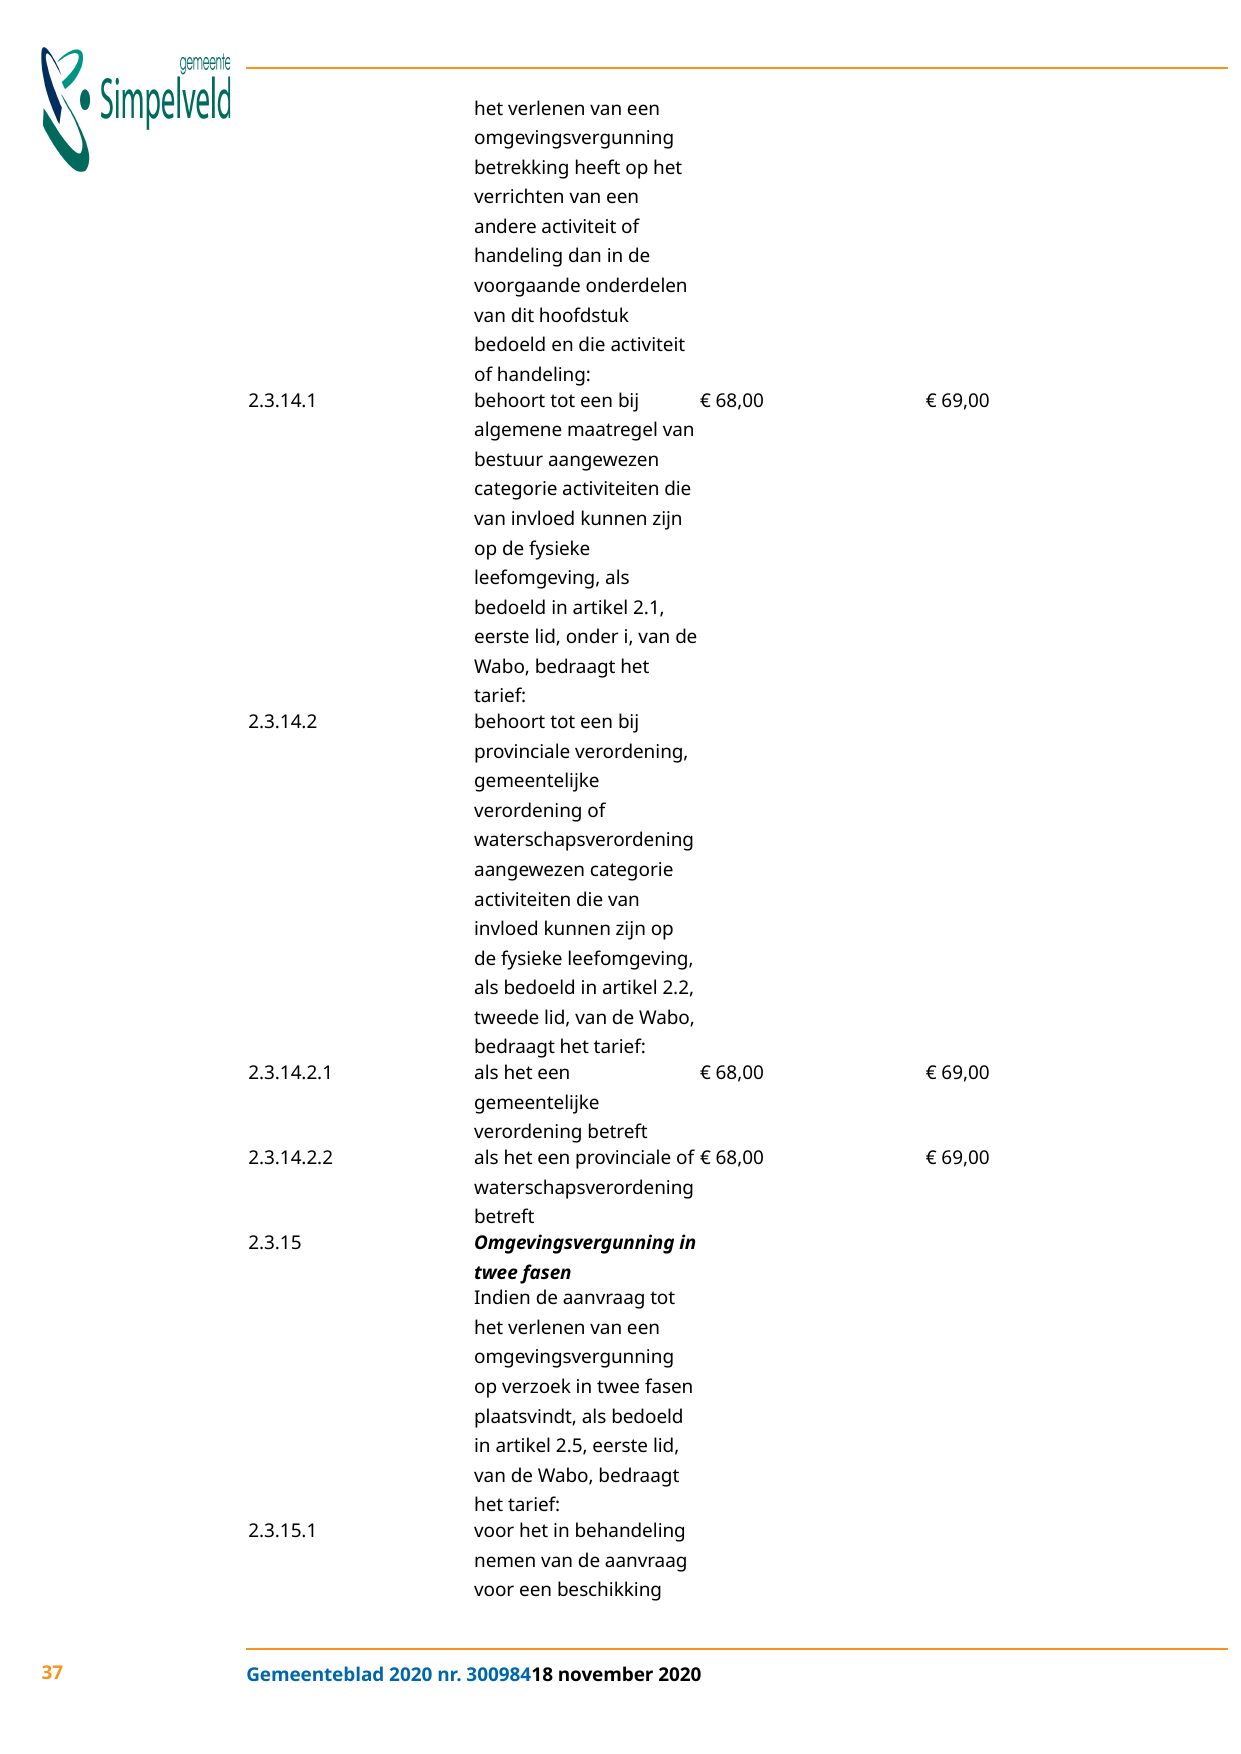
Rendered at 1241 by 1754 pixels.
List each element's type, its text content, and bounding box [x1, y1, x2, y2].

table_cell [700, 1285, 926, 1517]
table_cell € 68,00 [700, 1060, 926, 1144]
table_cell 2.3.14.2 [248, 708, 474, 1059]
table_cell 2.3.14.2.1 [248, 1060, 474, 1144]
table_cell als het een gemeentelijke verordening betreft [474, 1060, 700, 1144]
table_cell [926, 1518, 1152, 1602]
table_cell [926, 708, 1152, 1059]
table_cell € 68,00 [700, 387, 926, 708]
table_cell [926, 1285, 1152, 1517]
table_cell [926, 95, 1152, 387]
table_cell € 69,00 [926, 387, 1152, 708]
table_cell [700, 1518, 926, 1602]
table_cell het verlenen van een omgevingsvergunning betrekking heeft op het verrichten van een andere activiteit of handeling dan in de voorgaande onderdelen van dit hoofdstuk bedoeld en die activiteit of handeling: [474, 95, 700, 387]
table_cell 2.3.15.1 [248, 1518, 474, 1602]
table_cell Indien de aanvraag tot het verlenen van een omgevingsvergunning op verzoek in twee fasen plaatsvindt, als bedoeld in artikel 2.5, eerste lid, van de Wabo, bedraagt het tarief: [474, 1285, 700, 1517]
table_cell € 68,00 [700, 1144, 926, 1229]
table_cell 2.3.14.1 [248, 387, 474, 708]
table_cell [248, 95, 474, 387]
table_cell [700, 1229, 926, 1284]
table_cell € 69,00 [926, 1060, 1152, 1144]
table_cell [700, 708, 926, 1059]
table_cell [926, 1229, 1152, 1284]
table_cell voor het in behandeling nemen van de aanvraag voor een beschikking [474, 1518, 700, 1602]
table_cell behoort tot een bij algemene maatregel van bestuur aangewezen categorie activiteiten die van invloed kunnen zijn op de fysieke leefomgeving, als bedoeld in artikel 2.1, eerste lid, onder i, van de Wabo, bedraagt het tarief: [474, 387, 700, 708]
table_cell [248, 1285, 474, 1517]
table_cell € 69,00 [926, 1144, 1152, 1229]
table_cell [700, 95, 926, 387]
table_cell 2.3.15 [248, 1229, 474, 1284]
picture [41, 47, 231, 172]
table_cell als het een provinciale of waterschapsverordening betreft [474, 1144, 700, 1229]
table_cell Omgevingsvergunning in twee fasen [474, 1229, 700, 1284]
table_cell 2.3.14.2.2 [248, 1144, 474, 1229]
table_cell behoort tot een bij provinciale verordening, gemeentelijke verordening of waterschapsverordening aangewezen categorie activiteiten die van invloed kunnen zijn op de fysieke leefomgeving, als bedoeld in artikel 2.2, tweede lid, van de Wabo, bedraagt het tarief: [474, 708, 700, 1059]
